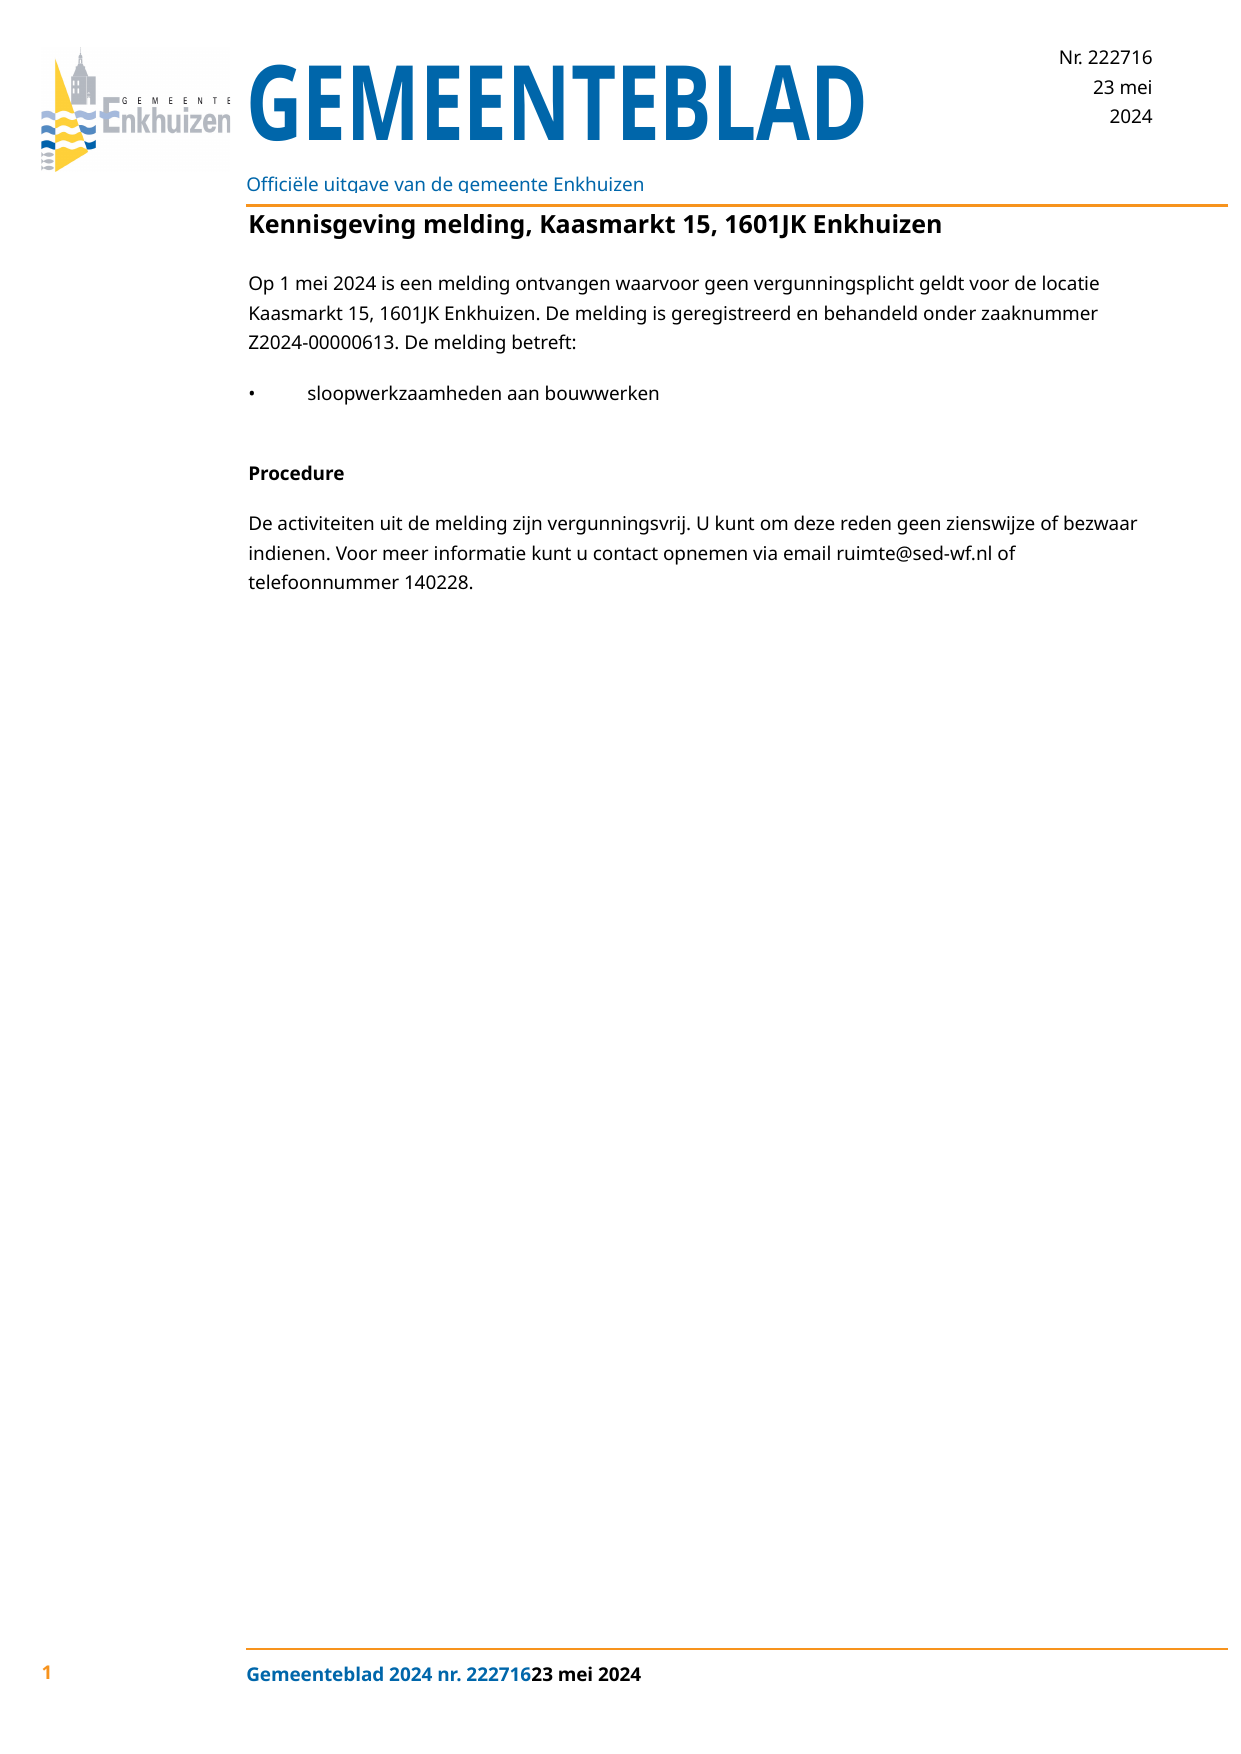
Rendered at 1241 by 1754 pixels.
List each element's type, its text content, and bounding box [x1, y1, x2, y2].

picture [41, 47, 231, 172]
text Kennisgeving melding, Kaasmarkt 15, 1601JK Enkhuizen [248, 207, 1152, 241]
text Procedure [248, 460, 1152, 486]
text De activiteiten uit de melding zijn vergunningsvrij. U kunt om deze reden geen zienswijze of bezwaar indienen. Voor meer informatie kunt u contact opnemen via email ruimte@sed-wf.nl of telefoonnummer 140228. [248, 510, 1152, 595]
text Op 1 mei 2024 is een melding ontvangen waarvoor geen vergunningsplicht geldt voor de locatie Kaasmarkt 15, 1601JK Enkhuizen. De melding is geregistreerd en behandeld onder zaaknummer Z2024-00000613. De melding betreft: [248, 270, 1152, 355]
list sloopwerkzaamheden aan bouwwerken [248, 380, 1152, 406]
